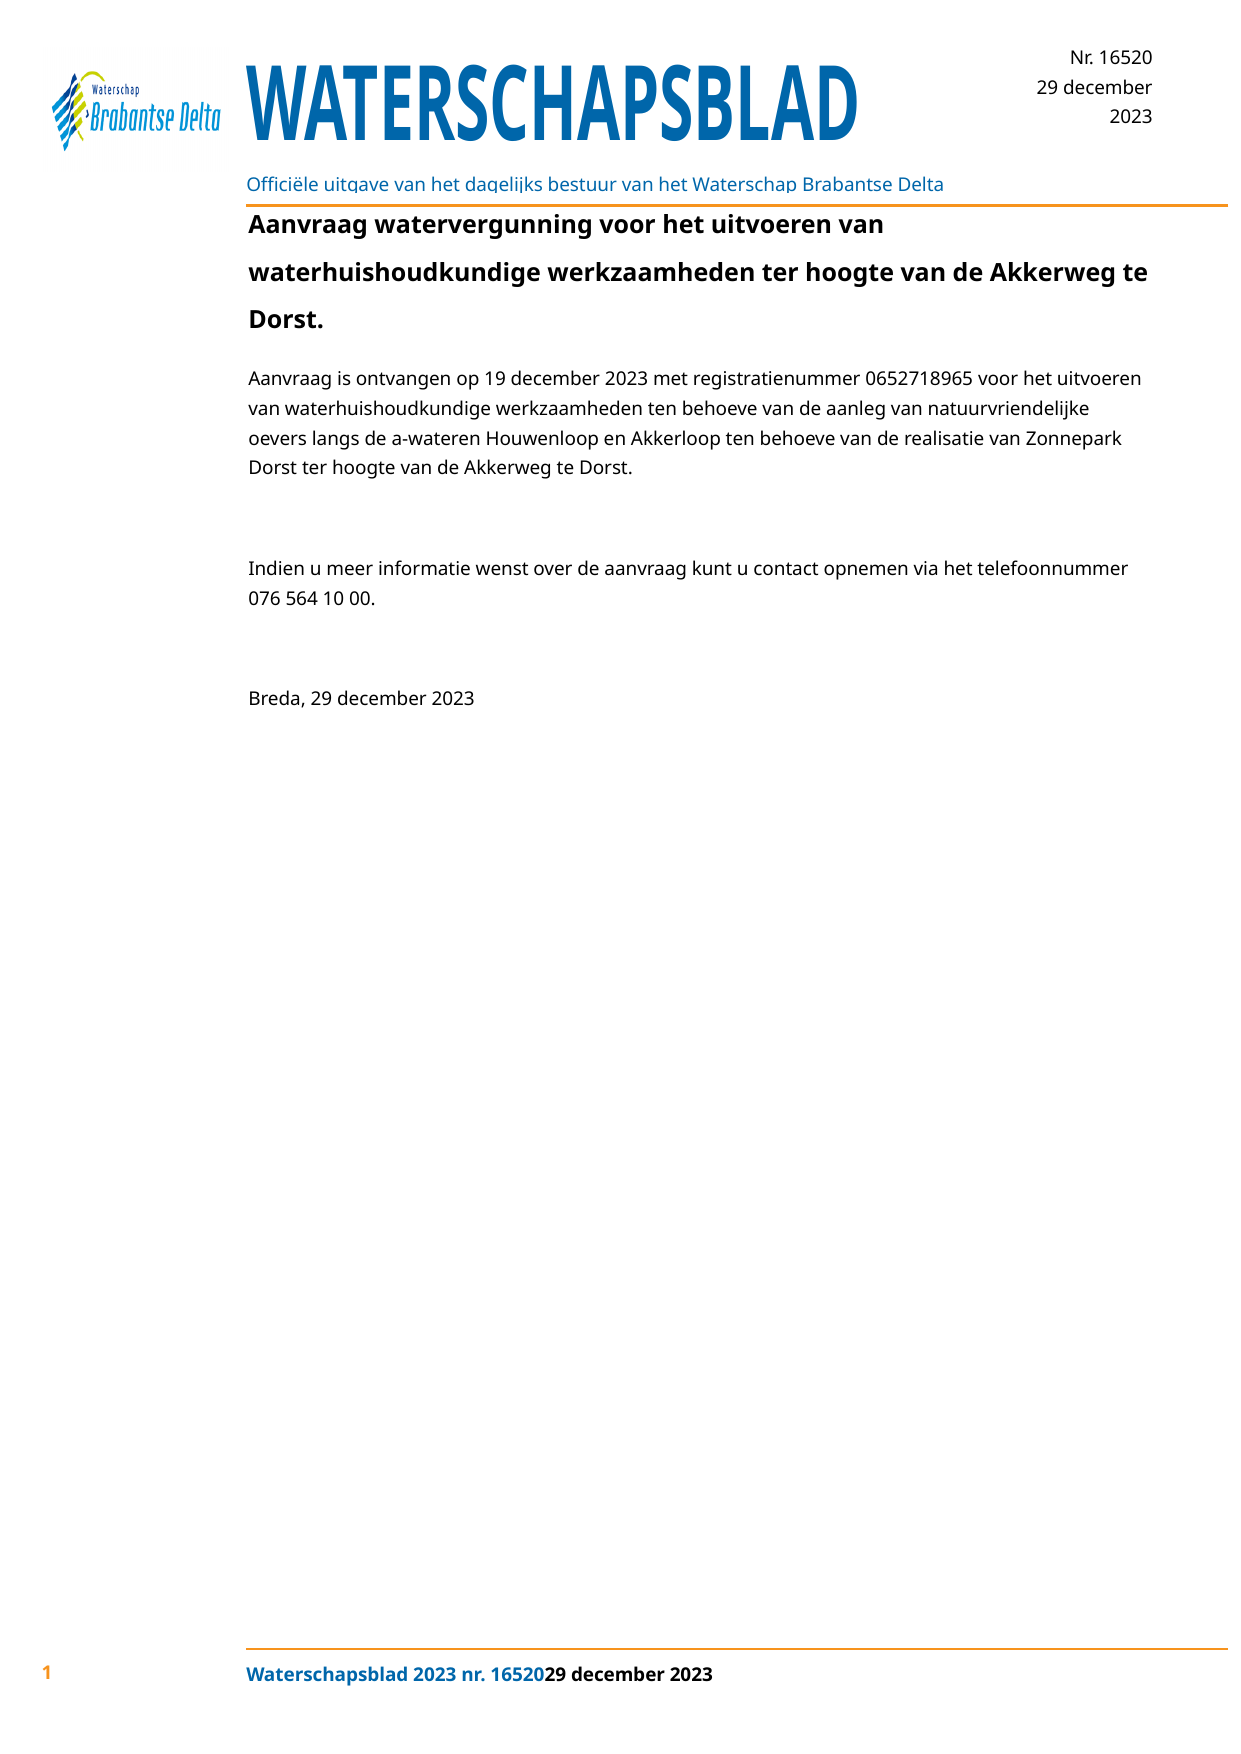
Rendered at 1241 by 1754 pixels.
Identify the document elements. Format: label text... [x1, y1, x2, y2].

text Aanvraag watervergunning voor het uitvoeren van waterhuishoudkundige werkzaamheden ter hoogte van de Akkerweg te Dorst. [248, 207, 1152, 336]
text Breda, 29 december 2023 [248, 686, 1152, 711]
picture [41, 47, 231, 172]
text Indien u meer informatie wenst over de aanvraag kunt u contact opnemen via het telefoonnummer 076 564 10 00. [248, 555, 1152, 610]
text Aanvraag is ontvangen op 19 december 2023 met registratienummer 0652718965 voor het uitvoeren van waterhuishoudkundige werkzaamheden ten behoeve van de aanleg van natuurvriendelijke oevers langs de a-wateren Houwenloop en Akkerloop ten behoeve van de realisatie van Zonnepark Dorst ter hoogte van de Akkerweg te Dorst. [248, 366, 1152, 480]
